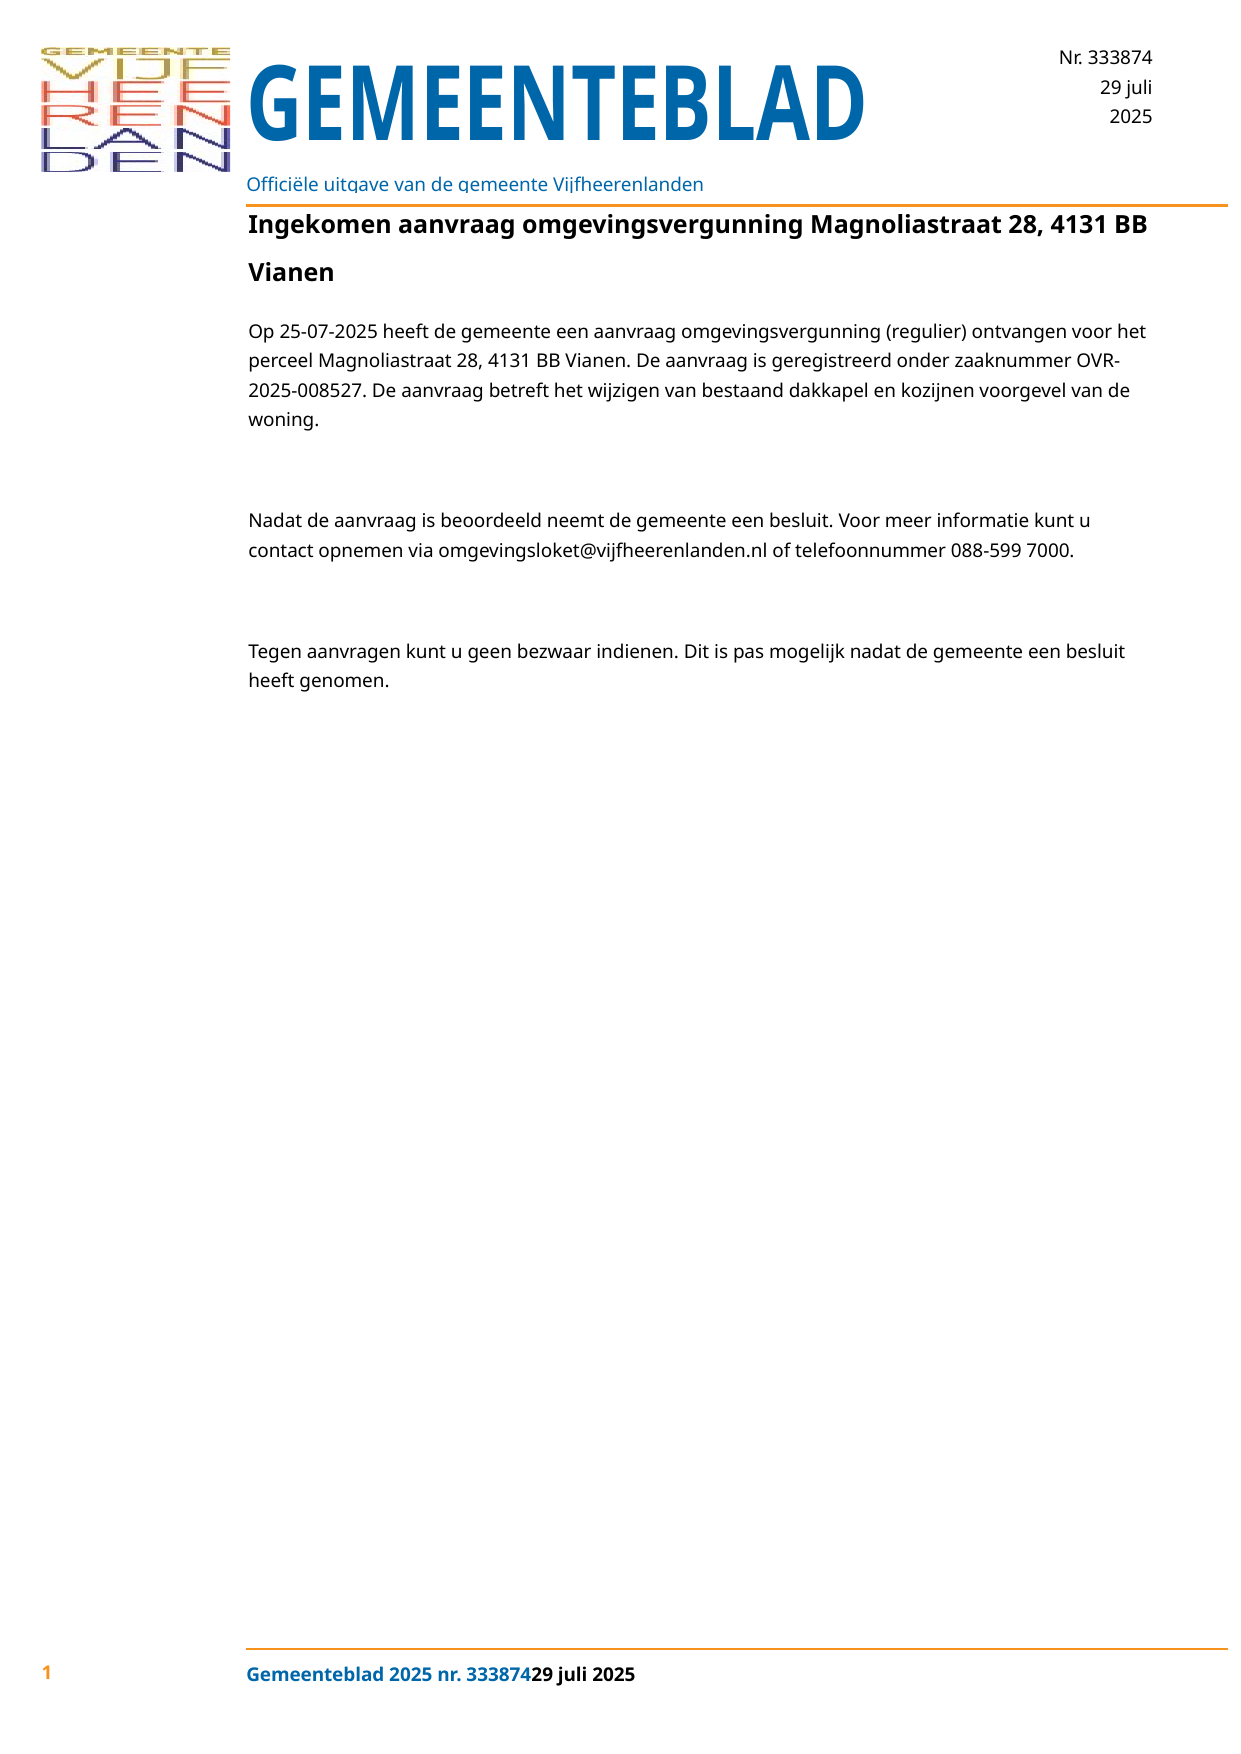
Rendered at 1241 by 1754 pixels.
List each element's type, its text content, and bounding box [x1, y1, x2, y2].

picture [41, 47, 231, 172]
text Tegen aanvragen kunt u geen bezwaar indienen. Dit is pas mogelijk nadat de gemeente een besluit heeft genomen. [248, 638, 1152, 693]
text Ingekomen aanvraag omgevingsvergunning Magnoliastraat 28, 4131 BB Vianen [248, 207, 1152, 288]
text Op 25-07-2025 heeft de gemeente een aanvraag omgevingsvergunning (regulier) ontvangen voor het perceel Magnoliastraat 28, 4131 BB Vianen. De aanvraag is geregistreerd onder zaaknummer OVR-2025-008527. De aanvraag betreft het wijzigen van bestaand dakkapel en kozijnen voorgevel van de woning. [248, 318, 1152, 432]
text Nadat de aanvraag is beoordeeld neemt de gemeente een besluit. Voor meer informatie kunt u contact opnemen via omgevingsloket@vijfheerenlanden.nl of telefoonnummer 088-599 7000. [248, 507, 1152, 563]
